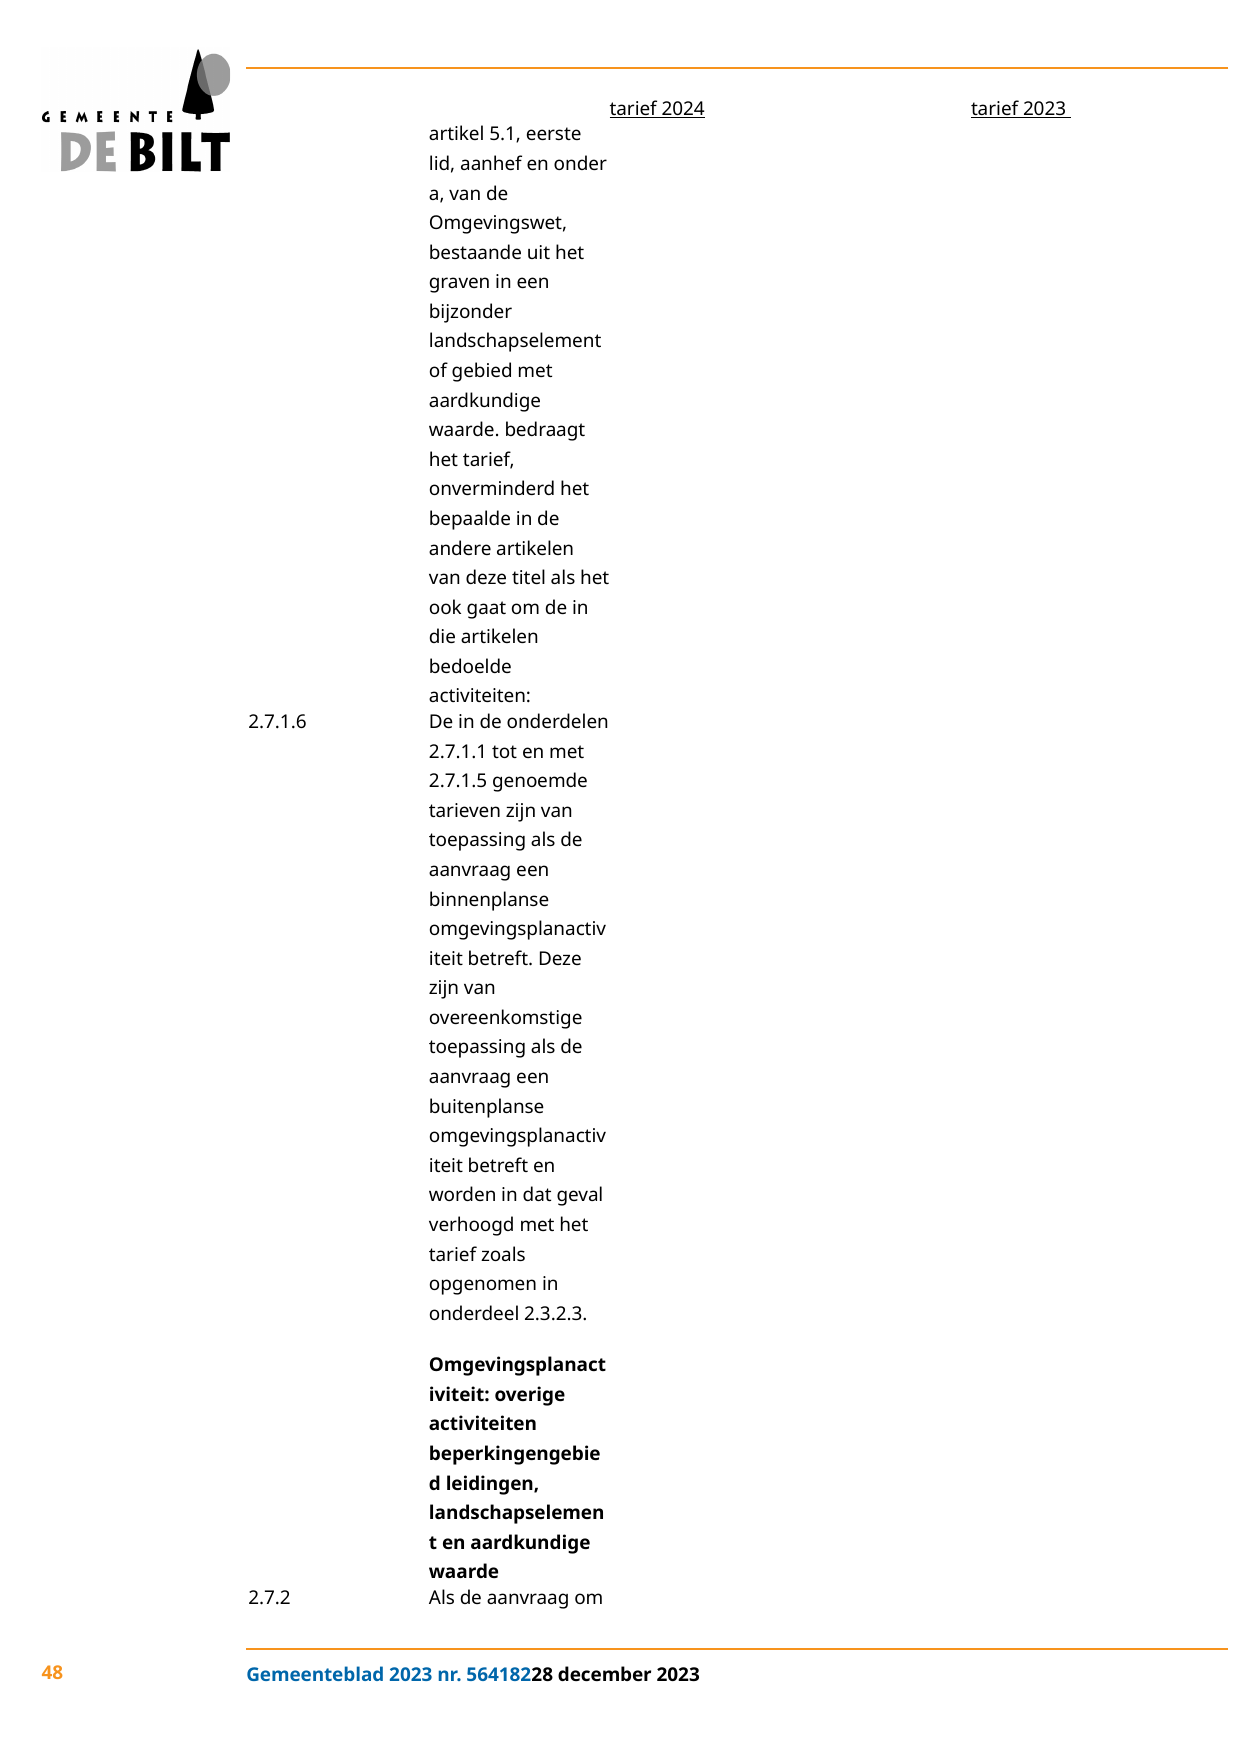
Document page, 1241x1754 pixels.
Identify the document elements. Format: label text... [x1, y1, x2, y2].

table_header [429, 95, 609, 121]
table_cell [971, 1584, 1152, 1610]
table_header tarief 2023 [971, 95, 1152, 121]
table_cell Als de aanvraag om [429, 1584, 609, 1610]
picture [41, 47, 231, 172]
table_cell [971, 708, 1152, 1326]
table_cell [248, 1326, 429, 1351]
table_cell [609, 708, 971, 1326]
table_cell [971, 121, 1152, 708]
table_cell Omgevingsplanactiviteit: overige activiteiten beperkingengebied leidingen, landschapselement en aardkundige waarde [429, 1351, 609, 1584]
table_cell [248, 1351, 429, 1584]
table_cell artikel 5.1, eerste lid, aanhef en onder a, van de Omgevingswet, bestaande uit het graven in een bijzonder landschapselement of gebied met aardkundige waarde. bedraagt het tarief, onverminderd het bepaalde in de andere artikelen van deze titel als het ook gaat om de in die artikelen bedoelde activiteiten: [429, 121, 609, 708]
table_cell [609, 1584, 971, 1610]
table_cell [429, 1326, 609, 1351]
table_cell 2.7.1.6 [248, 708, 429, 1326]
table_cell [609, 1326, 971, 1351]
table_cell [609, 121, 971, 708]
table_cell [971, 1326, 1152, 1351]
table_cell De in de onderdelen 2.7.1.1 tot en met 2.7.1.5 genoemde tarieven zijn van toepassing als de aanvraag een binnenplanse omgevingsplanactiviteit betreft. Deze zijn van overeenkomstige toepassing als de aanvraag een buitenplanse omgevingsplanactiviteit betreft en worden in dat geval verhoogd met het tarief zoals opgenomen in onderdeel 2.3.2.3. [429, 708, 609, 1326]
table_cell [609, 1351, 971, 1584]
table_cell [971, 1351, 1152, 1584]
table_header [248, 95, 429, 121]
table_header tarief 2024 [609, 95, 971, 121]
table_cell [248, 121, 429, 708]
table_cell 2.7.2 [248, 1584, 429, 1610]
